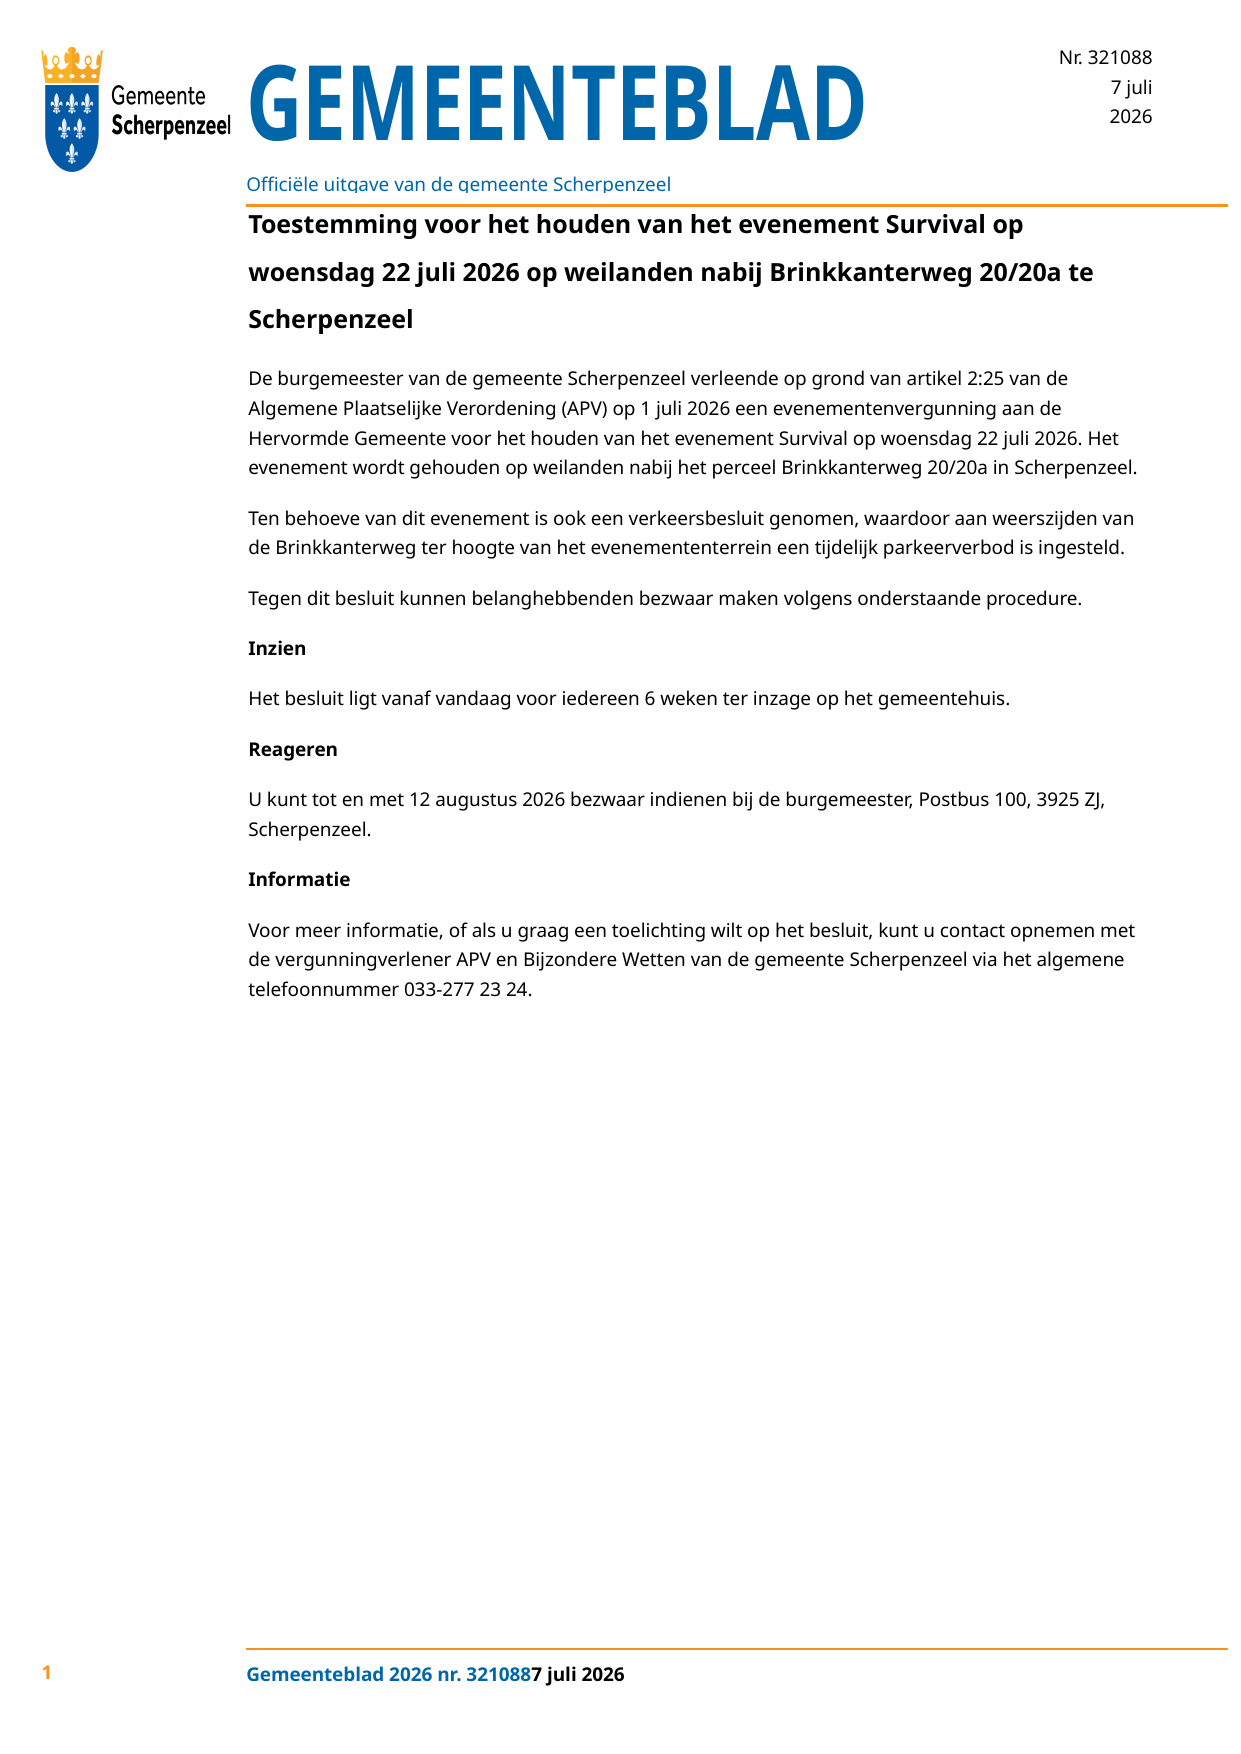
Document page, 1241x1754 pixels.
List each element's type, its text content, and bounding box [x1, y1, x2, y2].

text Reageren [248, 736, 1152, 762]
text De burgemeester van de gemeente Scherpenzeel verleende op grond van artikel 2:25 van de Algemene Plaatselijke Verordening (APV) op 1 juli 2026 een evenementenvergunning aan de Hervormde Gemeente voor het houden van het evenement Survival op woensdag 22 juli 2026. Het evenement wordt gehouden op weilanden nabij het perceel Brinkkanterweg 20/20a in Scherpenzeel. [248, 366, 1152, 480]
text Ten behoeve van dit evenement is ook een verkeersbesluit genomen, waardoor aan weerszijden van de Brinkkanterweg ter hoogte van het evenemententerrein een tijdelijk parkeerverbod is ingesteld. [248, 505, 1152, 560]
text Toestemming voor het houden van het evenement Survival op woensdag 22 juli 2026 op weilanden nabij Brinkkanterweg 20/20a te Scherpenzeel [248, 207, 1152, 336]
text Tegen dit besluit kunnen belanghebbenden bezwaar maken volgens onderstaande procedure. [248, 585, 1152, 610]
text Het besluit ligt vanaf vandaag voor iedereen 6 weken ter inzage op het gemeentehuis. [248, 686, 1152, 711]
text U kunt tot en met 12 augustus 2026 bezwaar indienen bij de burgemeester, Postbus 100, 3925 ZJ, Scherpenzeel. [248, 786, 1152, 842]
text Inzien [248, 635, 1152, 661]
picture [41, 47, 231, 172]
text Voor meer informatie, of als u graag een toelichting wilt op het besluit, kunt u contact opnemen met de vergunningverlener APV en Bijzondere Wetten van de gemeente Scherpenzeel via het algemene telefoonnummer 033-277 23 24. [248, 917, 1152, 1002]
text Informatie [248, 866, 1152, 892]
